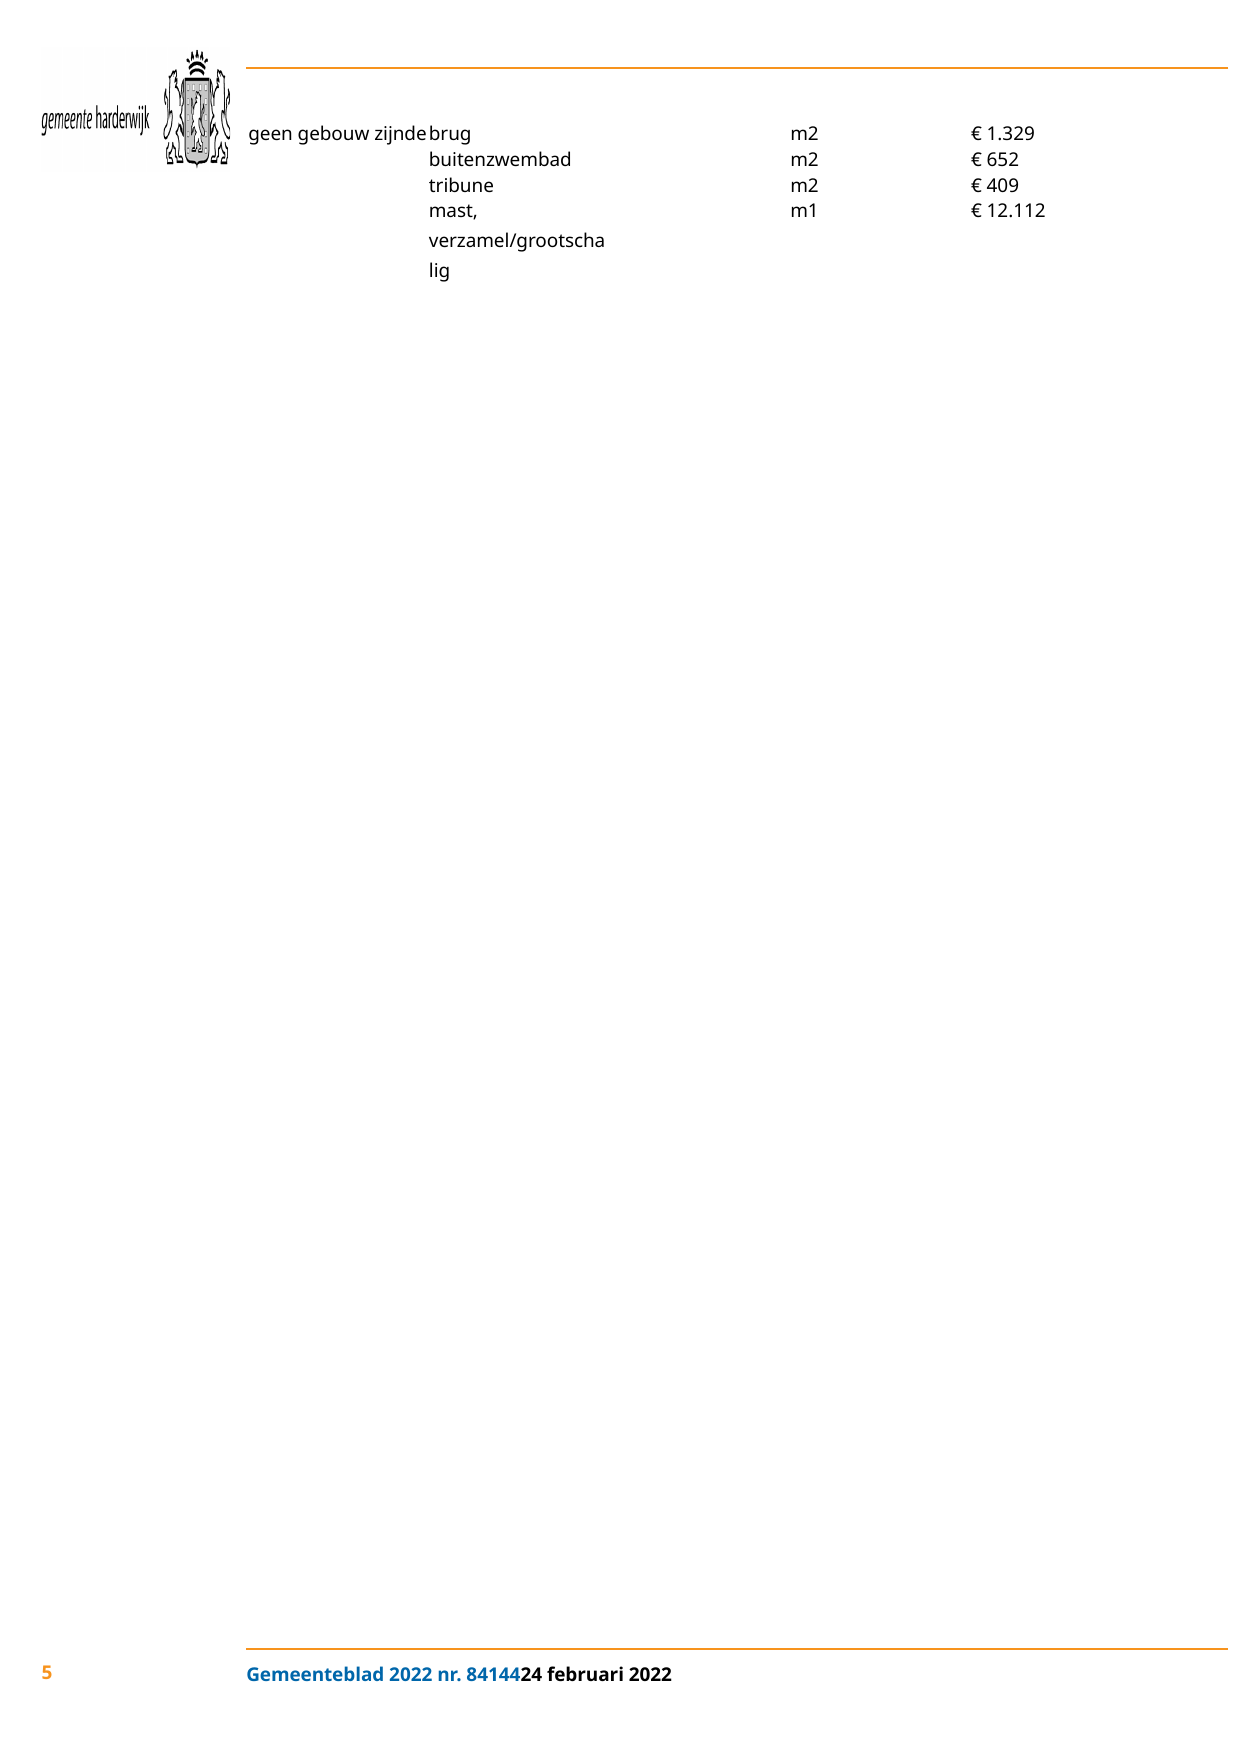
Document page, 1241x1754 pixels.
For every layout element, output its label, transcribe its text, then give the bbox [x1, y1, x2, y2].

table_cell [609, 146, 790, 172]
table_cell m1 [790, 198, 971, 283]
picture [41, 47, 231, 172]
table_cell [429, 95, 609, 121]
table_cell buitenzwembad [429, 146, 609, 172]
table_cell € 12.112 [971, 198, 1152, 283]
table_cell [248, 172, 429, 198]
table_cell [971, 95, 1152, 121]
table_cell € 1.329 [971, 121, 1152, 146]
table_cell [248, 198, 429, 283]
table_cell € 652 [971, 146, 1152, 172]
table_cell [609, 121, 790, 146]
table_cell [248, 146, 429, 172]
table_cell mast, verzamel/grootschalig [429, 198, 609, 283]
table_cell [609, 95, 790, 121]
table_cell geen gebouw zijnde [248, 121, 429, 146]
table_cell [790, 95, 971, 121]
table_cell tribune [429, 172, 609, 198]
table_cell € 409 [971, 172, 1152, 198]
table_cell m2 [790, 146, 971, 172]
table_cell [609, 172, 790, 198]
table_cell [609, 198, 790, 283]
table_cell m2 [790, 121, 971, 146]
table_cell brug [429, 121, 609, 146]
table_cell m2 [790, 172, 971, 198]
table_cell [248, 95, 429, 121]
